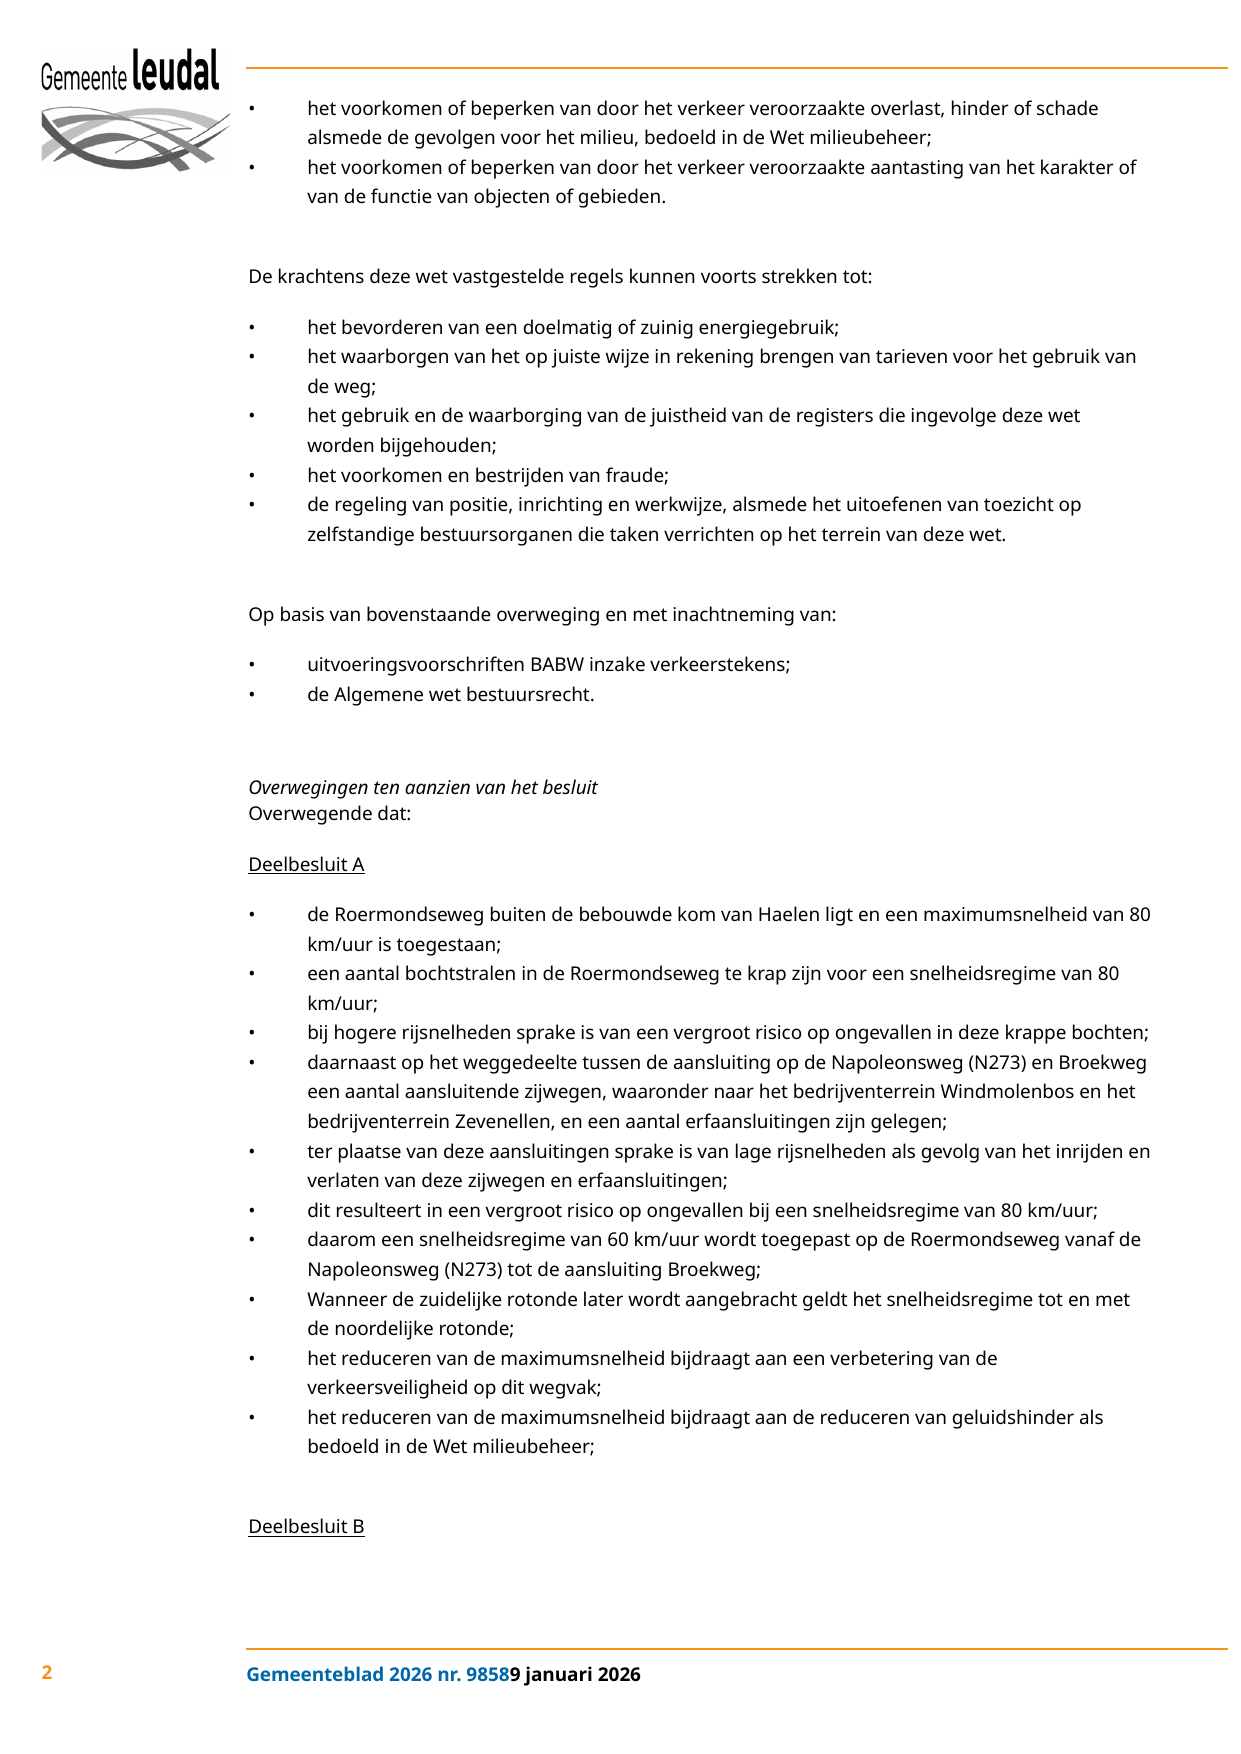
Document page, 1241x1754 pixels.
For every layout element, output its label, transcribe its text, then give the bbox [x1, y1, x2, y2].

list daarom een snelheidsregime van 60 km/uur wordt toegepast op de Roermondseweg vanaf de Napoleonsweg (N273) tot de aansluiting Broekweg; [248, 1227, 1152, 1282]
list de Algemene wet bestuursrecht. [248, 681, 1152, 707]
list het voorkomen of beperken van door het verkeer veroorzaakte aantasting van het karakter of van de functie van objecten of gebieden. [248, 154, 1152, 209]
text Op basis van bovenstaande overweging en met inachtneming van: [248, 601, 1152, 627]
list de Roermondseweg buiten de bebouwde kom van Haelen ligt en een maximumsnelheid van 80 km/uur is toegestaan; [248, 901, 1152, 956]
text Overwegingen ten aanzien van het besluit [248, 774, 1152, 800]
list de regeling van positie, inrichting en werkwijze, alsmede het uitoefenen van toezicht op zelfstandige bestuursorganen die taken verrichten op het terrein van deze wet. [248, 491, 1152, 547]
list dit resulteert in een vergroot risico op ongevallen bij een snelheidsregime van 80 km/uur; [248, 1197, 1152, 1223]
list het waarborgen van het op juiste wijze in rekening brengen van tarieven voor het gebruik van de weg; [248, 343, 1152, 399]
list het gebruik en de waarborging van de juistheid van de registers die ingevolge deze wet worden bijgehouden; [248, 403, 1152, 458]
list uitvoeringsvoorschriften BABW inzake verkeerstekens; [248, 651, 1152, 677]
list Wanneer de zuidelijke rotonde later wordt aangebracht geldt het snelheidsregime tot en met de noordelijke rotonde; [248, 1286, 1152, 1341]
picture [41, 47, 231, 172]
text De krachtens deze wet vastgestelde regels kunnen voorts strekken tot: [248, 263, 1152, 289]
text Deelbesluit A [248, 851, 1152, 876]
list het voorkomen of beperken van door het verkeer veroorzaakte overlast, hinder of schade alsmede de gevolgen voor het milieu, bedoeld in de Wet milieubeheer; [248, 95, 1152, 150]
list het reduceren van de maximumsnelheid bijdraagt aan de reduceren van geluidshinder als bedoeld in de Wet milieubeheer; [248, 1404, 1152, 1459]
list het bevorderen van een doelmatig of zuinig energiegebruik; [248, 314, 1152, 340]
list bij hogere rijsnelheden sprake is van een vergroot risico op ongevallen in deze krappe bochten; [248, 1019, 1152, 1045]
text Deelbesluit B [248, 1514, 1152, 1539]
list ter plaatse van deze aansluitingen sprake is van lage rijsnelheden als gevolg van het inrijden en verlaten van deze zijwegen en erfaansluitingen; [248, 1138, 1152, 1193]
list een aantal bochtstralen in de Roermondseweg te krap zijn voor een snelheidsregime van 80 km/uur; [248, 960, 1152, 1016]
list het reduceren van de maximumsnelheid bijdraagt aan een verbetering van de verkeersveiligheid op dit wegvak; [248, 1345, 1152, 1400]
list het voorkomen en bestrijden van fraude; [248, 462, 1152, 488]
text Overwegende dat: [248, 800, 1152, 826]
list daarnaast op het weggedeelte tussen de aansluiting op de Napoleonsweg (N273) en Broekweg een aantal aansluitende zijwegen, waaronder naar het bedrijventerrein Windmolenbos en het bedrijventerrein Zevenellen, en een aantal erfaansluitingen zijn gelegen; [248, 1049, 1152, 1134]
